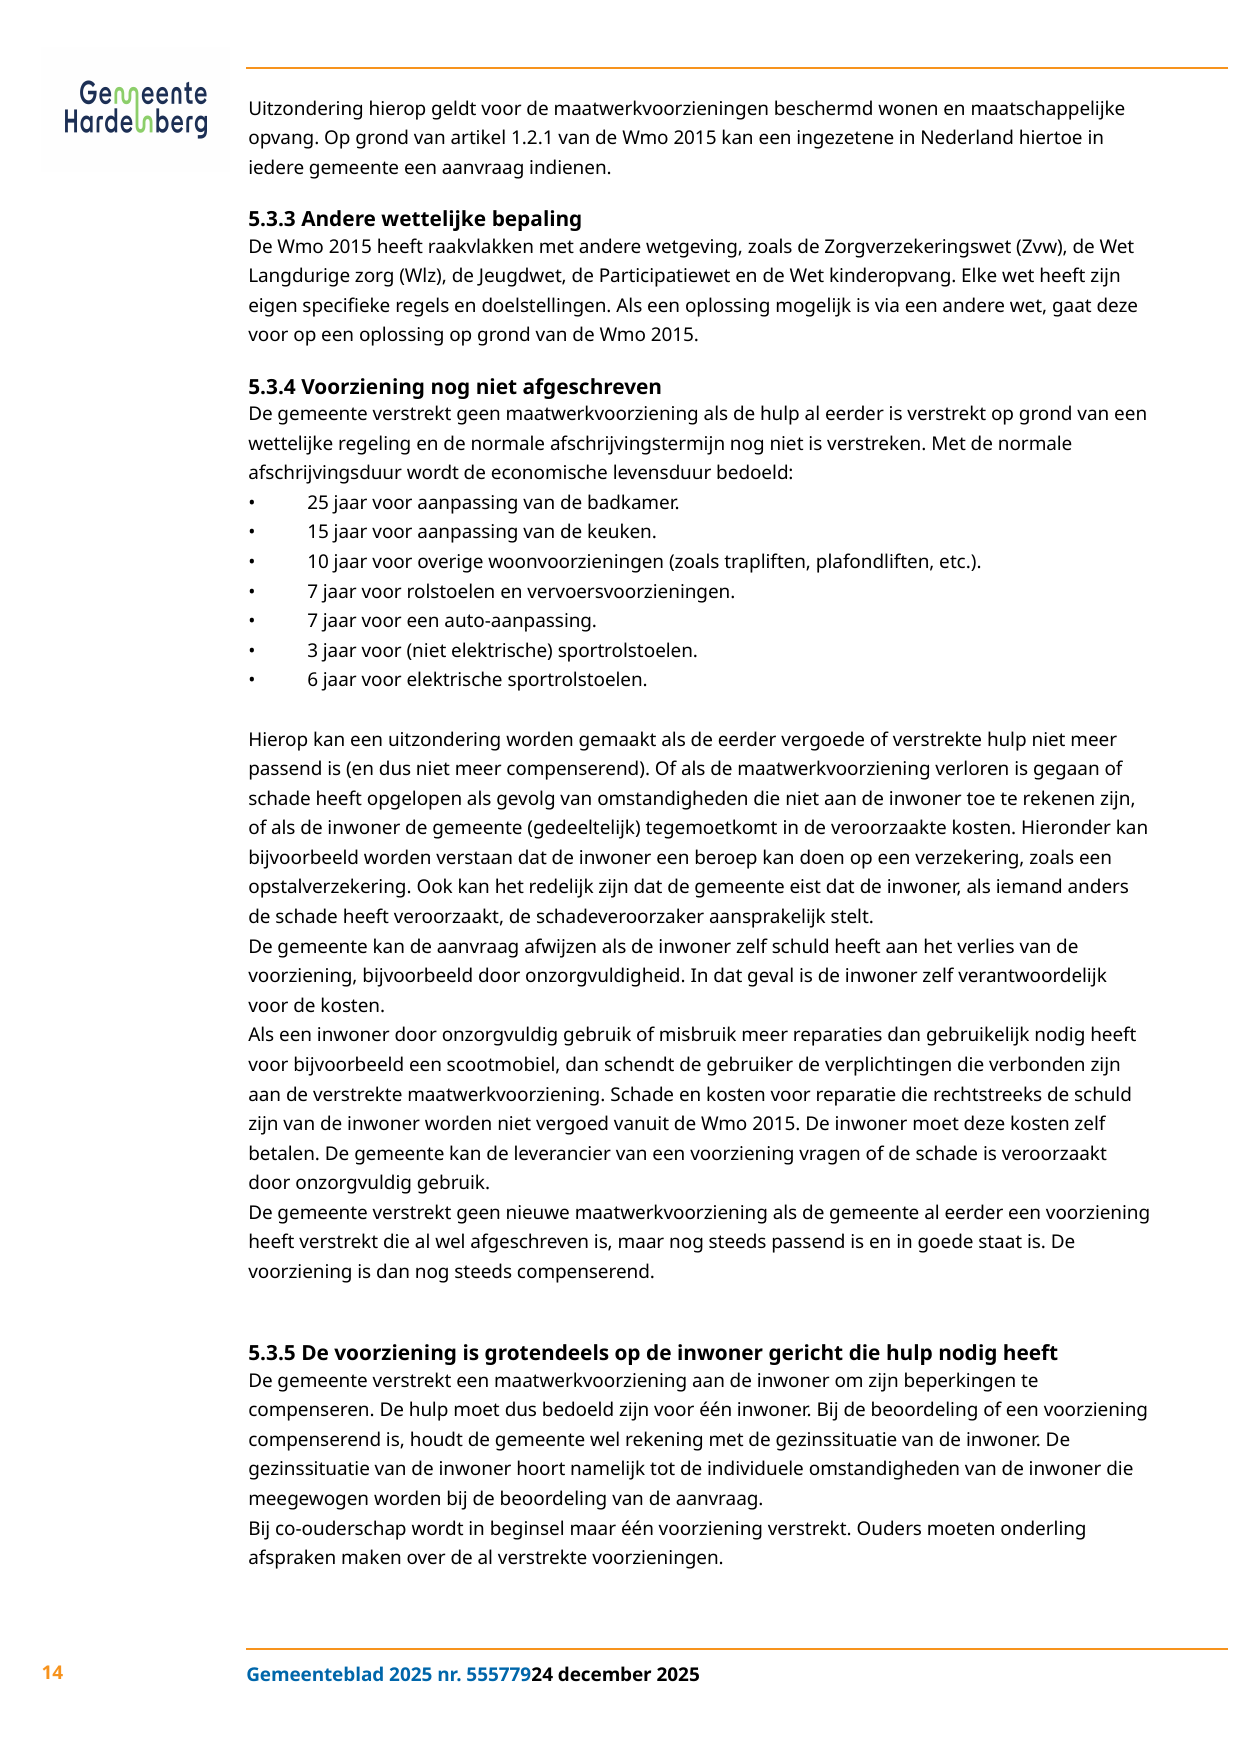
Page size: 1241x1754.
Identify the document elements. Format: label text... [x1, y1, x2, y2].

text De gemeente verstrekt geen maatwerkvoorziening als de hulp al eerder is verstrekt op grond van een wettelijke regeling en de normale afschrijvingstermijn nog niet is verstreken. Met de normale afschrijvingsduur wordt de economische levensduur bedoeld: [248, 400, 1152, 485]
list 25 jaar voor aanpassing van de badkamer. [248, 489, 1152, 515]
list 15 jaar voor aanpassing van de keuken. [248, 519, 1152, 544]
list 10 jaar voor overige woonvoorzieningen (zoals trapliften, plafondliften, etc.). [248, 548, 1152, 574]
text Als een inwoner door onzorgvuldig gebruik of misbruik meer reparaties dan gebruikelijk nodig heeft voor bijvoorbeeld een scootmobiel, dan schendt de gebruiker de verplichtingen die verbonden zijn aan de verstrekte maatwerkvoorziening. Schade en kosten voor reparatie die rechtstreeks de schuld zijn van de inwoner worden niet vergoed vanuit de Wmo 2015. De inwoner moet deze kosten zelf betalen. De gemeente kan de leverancier van een voorziening vragen of de schade is veroorzaakt door onzorgvuldig gebruik. [248, 1022, 1152, 1195]
list 7 jaar voor rolstoelen en vervoersvoorzieningen. [248, 578, 1152, 604]
text De gemeente verstrekt een maatwerkvoorziening aan de inwoner om zijn beperkingen te compenseren. De hulp moet dus bedoeld zijn voor één inwoner. Bij de beoordeling of een voorziening compenserend is, houdt de gemeente wel rekening met de gezinssituatie van de inwoner. De gezinssituatie van de inwoner hoort namelijk tot de individuele omstandigheden van de inwoner die meegewogen worden bij de beoordeling van de aanvraag. [248, 1367, 1152, 1511]
text De gemeente kan de aanvraag afwijzen als de inwoner zelf schuld heeft aan het verlies van de voorziening, bijvoorbeeld door onzorgvuldigheid. In dat geval is de inwoner zelf verantwoordelijk voor de kosten. [248, 933, 1152, 1018]
list 7 jaar voor een auto-aanpassing. [248, 607, 1152, 633]
text De Wmo 2015 heeft raakvlakken met andere wetgeving, zoals de Zorgverzekeringswet (Zvw), de Wet Langdurige zorg (Wlz), de Jeugdwet, de Participatiewet en de Wet kinderopvang. Elke wet heeft zijn eigen specifieke regels en doelstellingen. Als een oplossing mogelijk is via een andere wet, gaat deze voor op een oplossing op grond van de Wmo 2015. [248, 233, 1152, 347]
picture [41, 47, 231, 172]
text 5.3.4 Voorziening nog niet afgeschreven [248, 372, 1152, 400]
text 5.3.3 Andere wettelijke bepaling [248, 204, 1152, 233]
text 5.3.5 De voorziening is grotendeels op de inwoner gericht die hulp nodig heeft [248, 1338, 1152, 1367]
text Hierop kan een uitzondering worden gemaakt als de eerder vergoede of verstrekte hulp niet meer passend is (en dus niet meer compenserend). Of als de maatwerkvoorziening verloren is gegaan of schade heeft opgelopen als gevolg van omstandigheden die niet aan de inwoner toe te rekenen zijn, of als de inwoner de gemeente (gedeeltelijk) tegemoetkomt in de veroorzaakte kosten. Hieronder kan bijvoorbeeld worden verstaan dat de inwoner een beroep kan doen op een verzekering, zoals een opstalverzekering. Ook kan het redelijk zijn dat de gemeente eist dat de inwoner, als iemand anders de schade heeft veroorzaakt, de schadeveroorzaker aansprakelijk stelt. [248, 726, 1152, 929]
list 6 jaar voor elektrische sportrolstoelen. [248, 667, 1152, 692]
list 3 jaar voor (niet elektrische) sportrolstoelen. [248, 637, 1152, 663]
text Uitzondering hierop geldt voor de maatwerkvoorzieningen beschermd wonen en maatschappelijke opvang. Op grond van artikel 1.2.1 van de Wmo 2015 kan een ingezetene in Nederland hiertoe in iedere gemeente een aanvraag indienen. [248, 95, 1152, 180]
text Bij co-ouderschap wordt in beginsel maar één voorziening verstrekt. Ouders moeten onderling afspraken maken over de al verstrekte voorzieningen. [248, 1515, 1152, 1570]
text De gemeente verstrekt geen nieuwe maatwerkvoorziening als de gemeente al eerder een voorziening heeft verstrekt die al wel afgeschreven is, maar nog steeds passend is en in goede staat is. De voorziening is dan nog steeds compenserend. [248, 1199, 1152, 1284]
